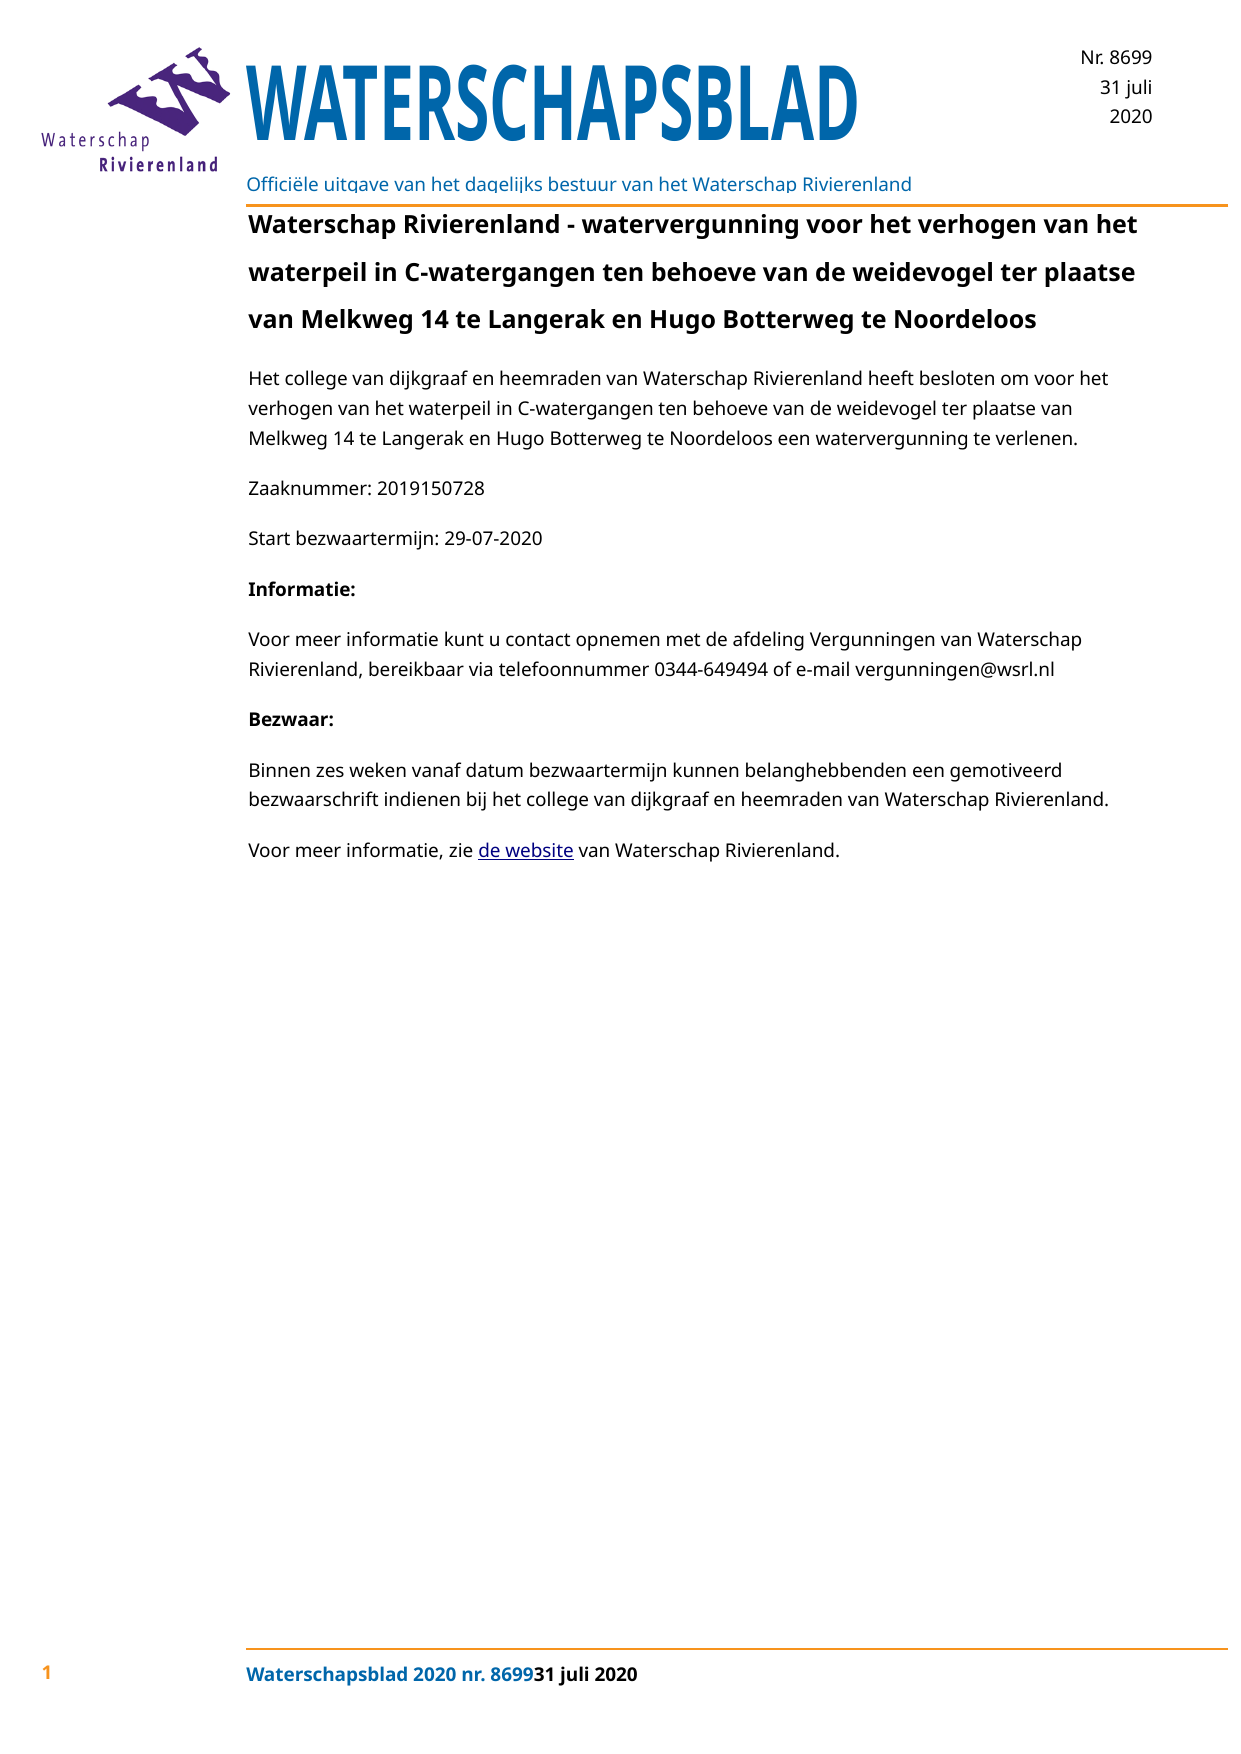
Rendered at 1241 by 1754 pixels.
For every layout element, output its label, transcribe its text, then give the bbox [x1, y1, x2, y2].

text Bezwaar: [248, 706, 1152, 732]
text Binnen zes weken vanaf datum bezwaartermijn kunnen belanghebbenden een gemotiveerd bezwaarschrift indienen bij het college van dijkgraaf en heemraden van Waterschap Rivierenland. [248, 757, 1152, 812]
text Waterschap Rivierenland - watervergunning voor het verhogen van het waterpeil in C-watergangen ten behoeve van de weidevogel ter plaatse van Melkweg 14 te Langerak en Hugo Botterweg te Noordeloos [248, 207, 1152, 336]
text Start bezwaartermijn: 29-07-2020 [248, 526, 1152, 551]
text Zaaknummer: 2019150728 [248, 475, 1152, 501]
text Voor meer informatie, zie de website van Waterschap Rivierenland. [248, 837, 1152, 862]
picture [41, 47, 231, 172]
text Informatie: [248, 576, 1152, 602]
text Het college van dijkgraaf en heemraden van Waterschap Rivierenland heeft besloten om voor het verhogen van het waterpeil in C-watergangen ten behoeve van de weidevogel ter plaatse van Melkweg 14 te Langerak en Hugo Botterweg te Noordeloos een watervergunning te verlenen. [248, 366, 1152, 450]
text Voor meer informatie kunt u contact opnemen met de afdeling Vergunningen van Waterschap Rivierenland, bereikbaar via telefoonnummer 0344-649494 of e-mail vergunningen@wsrl.nl [248, 626, 1152, 682]
